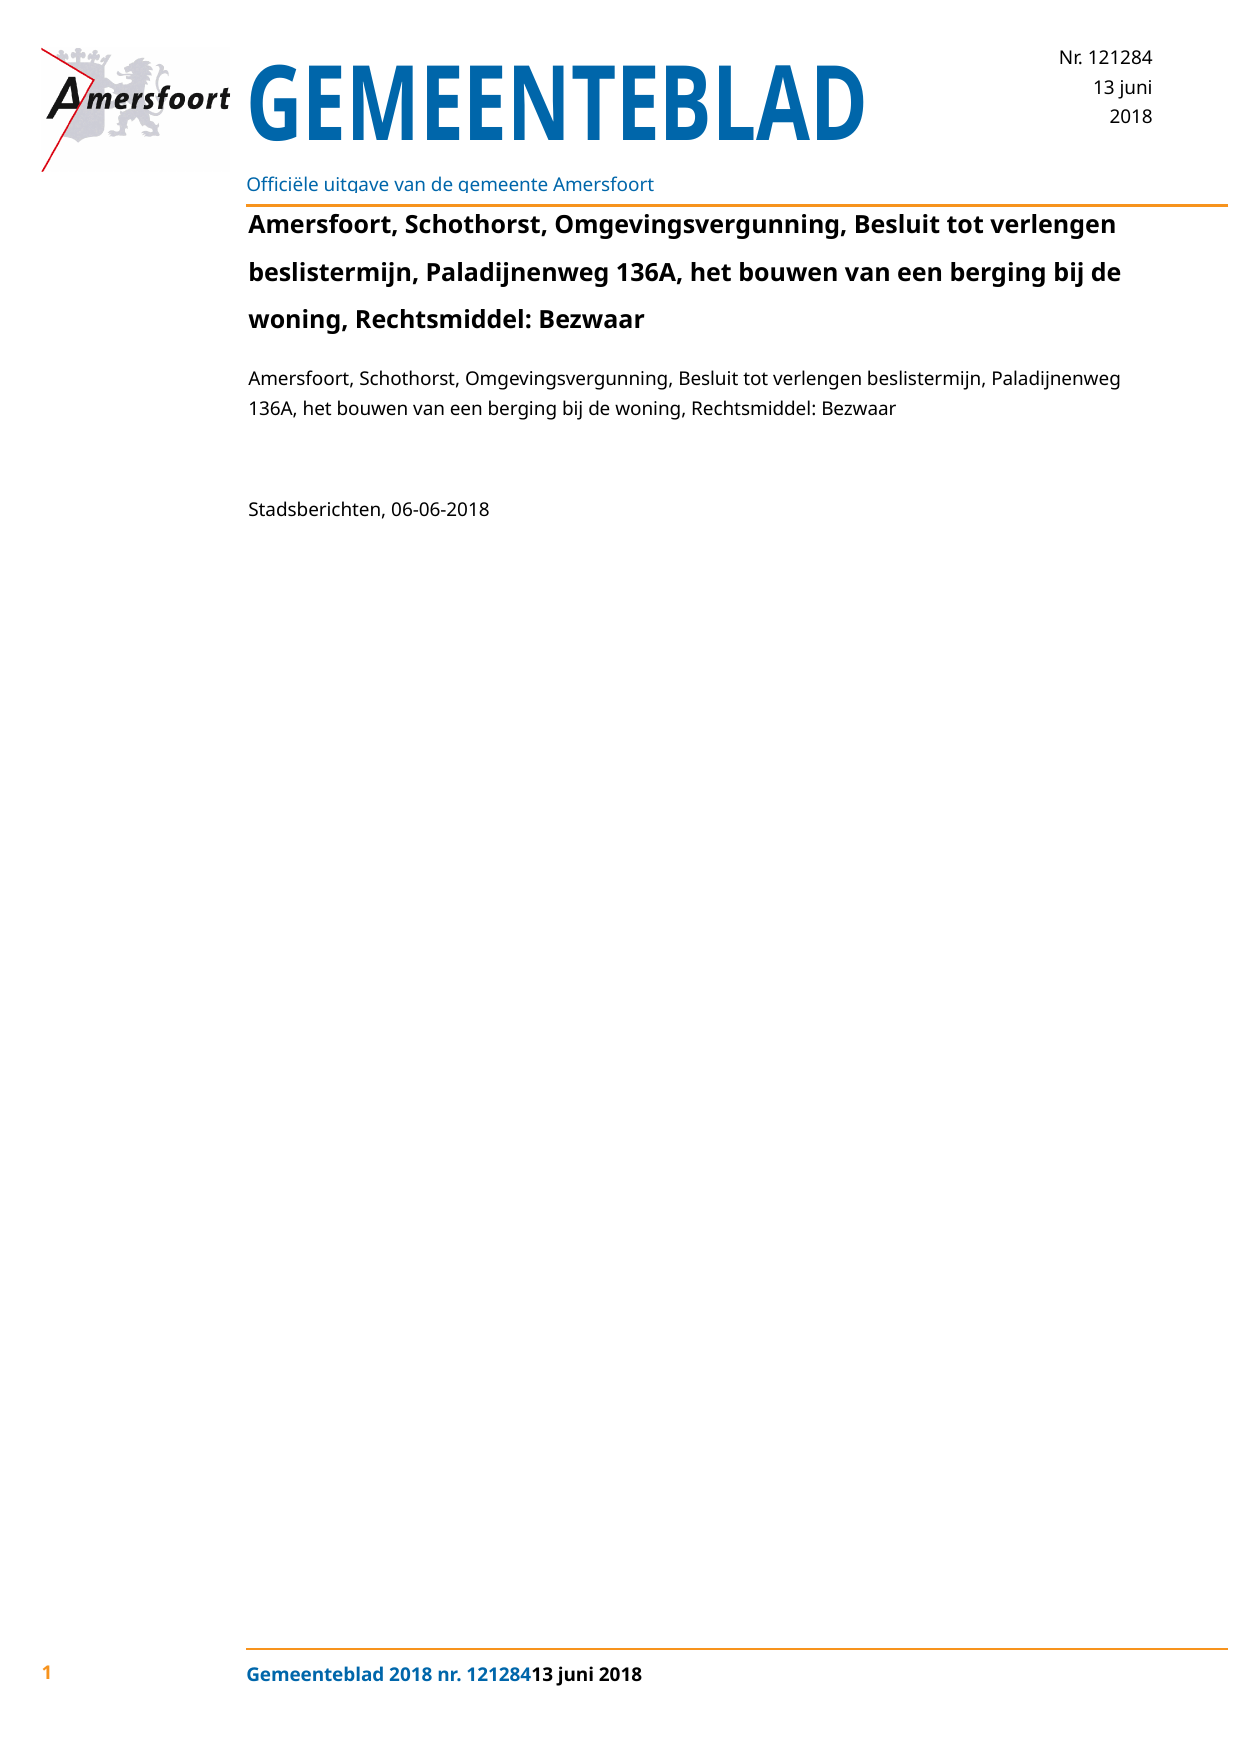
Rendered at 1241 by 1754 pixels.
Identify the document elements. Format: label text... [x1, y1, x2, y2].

text Stadsberichten, 06-06-2018 [248, 496, 1152, 522]
text Amersfoort, Schothorst, Omgevingsvergunning, Besluit tot verlengen beslistermijn, Paladijnenweg 136A, het bouwen van een berging bij de woning, Rechtsmiddel: Bezwaar [248, 366, 1152, 421]
picture [41, 47, 231, 172]
text Amersfoort, Schothorst, Omgevingsvergunning, Besluit tot verlengen beslistermijn, Paladijnenweg 136A, het bouwen van een berging bij de woning, Rechtsmiddel: Bezwaar [248, 207, 1152, 336]
